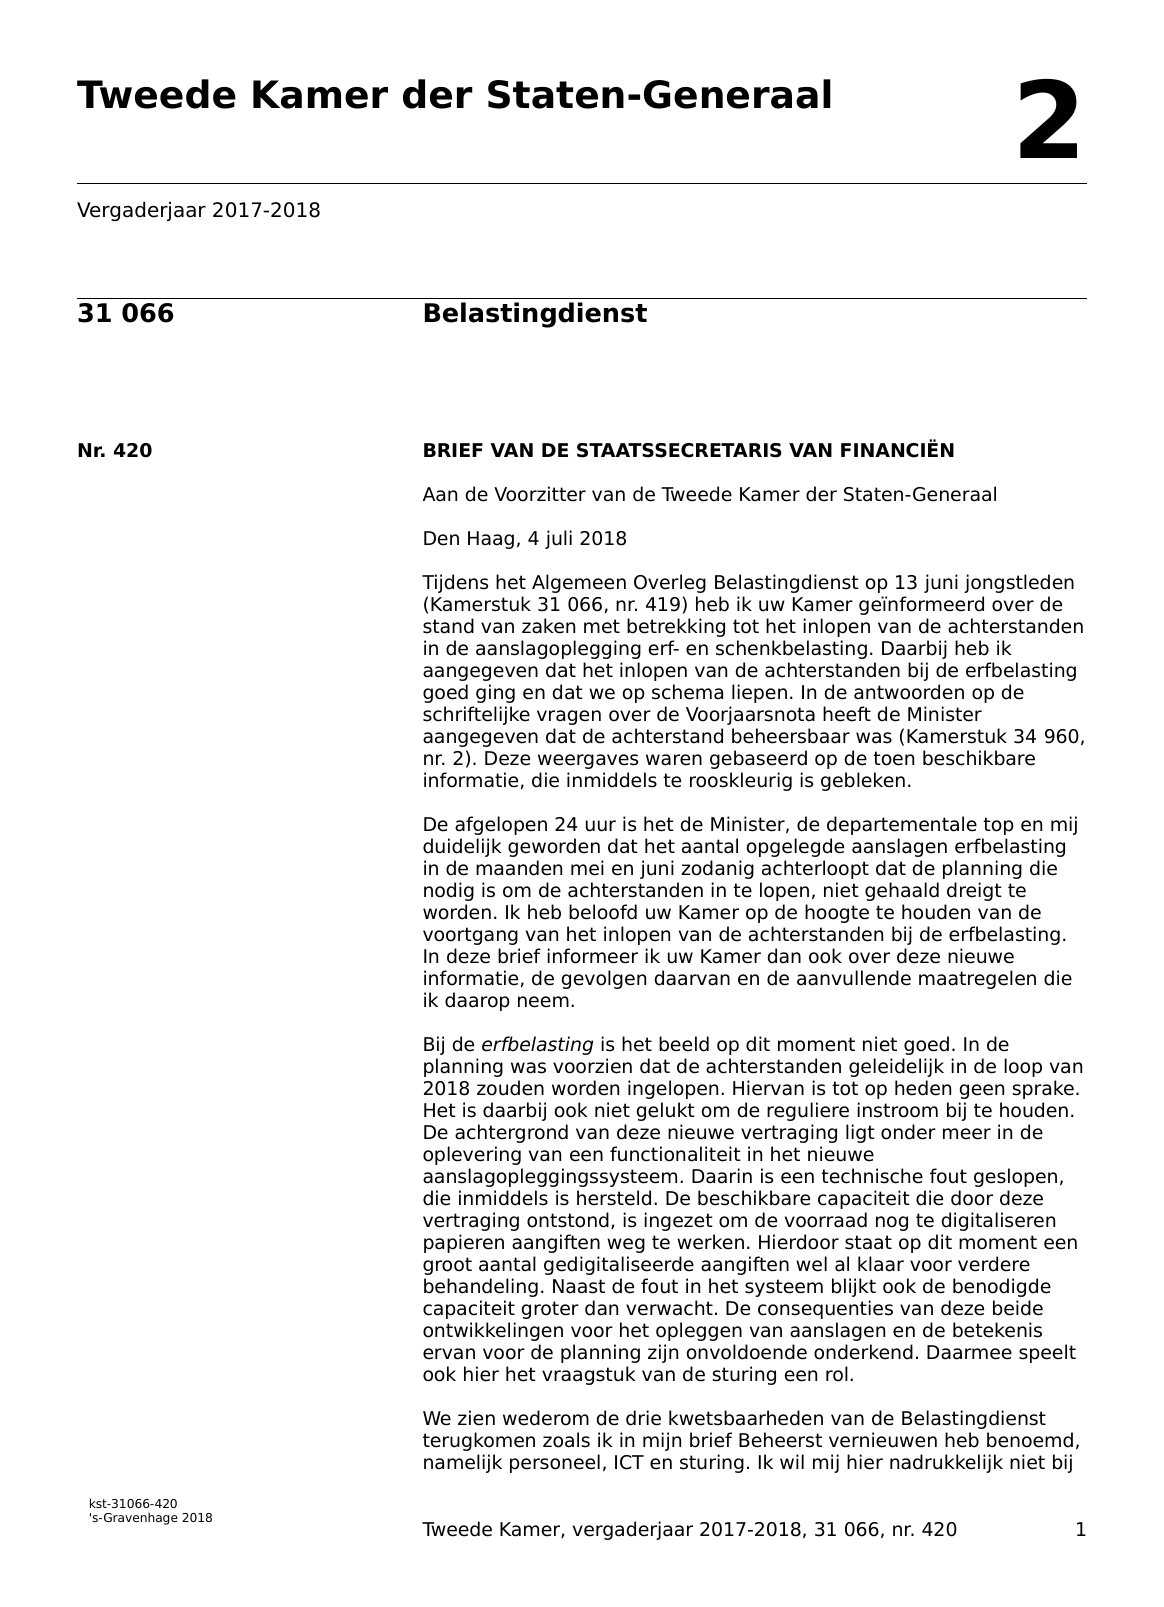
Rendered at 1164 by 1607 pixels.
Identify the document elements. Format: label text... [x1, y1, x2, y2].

text We zien wederom de drie kwetsbaarheden van de Belastingdienst terugkomen zoals ik in mijn brief Beheerst vernieuwen heb benoemd, namelijk personeel, ICT en sturing. Ik wil mij hier nadrukkelijk niet bij [422, 1408, 1087, 1474]
subtitle 31 066 Belastingdienst [77, 299, 1087, 329]
table_cell Vergaderjaar 2017-2018 [77, 184, 1087, 298]
text De afgelopen 24 uur is het de Minister, de departementale top en mij duidelijk geworden dat het aantal opgelegde aanslagen erfbelasting in de maanden mei en juni zodanig achterloopt dat de planning die nodig is om de achterstanden in te lopen, niet gehaald dreigt te worden. Ik heb beloofd uw Kamer op de hoogte te houden van de voortgang van het inlopen van de achterstanden bij de erfbelasting. In deze brief informeer ik uw Kamer dan ook over deze nieuwe informatie, de gevolgen daarvan en de aanvullende maatregelen die ik daarop neem. [422, 814, 1087, 1012]
table_header 2 [886, 59, 1087, 183]
text Aan de Voorzitter van de Tweede Kamer der Staten-Generaal [422, 484, 1087, 506]
text 's-Gravenhage 2018 [88, 1511, 323, 1525]
text kst-31066-420 [88, 1497, 323, 1511]
text Den Haag, 4 juli 2018 [422, 528, 1087, 550]
table_header Tweede Kamer der Staten-Generaal [77, 59, 886, 183]
subtitle Nr. 420 BRIEF VAN DE STAATSSECRETARIS VAN FINANCIËN [77, 440, 1087, 462]
text Tijdens het Algemeen Overleg Belastingdienst op 13 juni jongstleden (Kamerstuk 31 066, nr. 419) heb ik uw Kamer geïnformeerd over de stand van zaken met betrekking tot het inlopen van de achterstanden in de aanslagoplegging erf- en schenkbelasting. Daarbij heb ik aangegeven dat het inlopen van de achterstanden bij de erfbelasting goed ging en dat we op schema liepen. In de antwoorden op de schriftelijke vragen over de Voorjaarsnota heeft de Minister aangegeven dat de achterstand beheersbaar was (Kamerstuk 34 960, nr. 2). Deze weergaves waren gebaseerd op de toen beschikbare informatie, die inmiddels te rooskleurig is gebleken. [422, 572, 1087, 792]
text Bij de erfbelasting is het beeld op dit moment niet goed. In de planning was voorzien dat de achterstanden geleidelijk in de loop van 2018 zouden worden ingelopen. Hiervan is tot op heden geen sprake. Het is daarbij ook niet gelukt om de reguliere instroom bij te houden. De achtergrond van deze nieuwe vertraging ligt onder meer in de oplevering van een functionaliteit in het nieuwe aanslagopleggingssysteem. Daarin is een technische fout geslopen, die inmiddels is hersteld. De beschikbare capaciteit die door deze vertraging ontstond, is ingezet om de voorraad nog te digitaliseren papieren aangiften weg te werken. Hierdoor staat op dit moment een groot aantal gedigitaliseerde aangiften wel al klaar voor verdere behandeling. Naast de fout in het systeem blijkt ook de benodigde capaciteit groter dan verwacht. De consequenties van deze beide ontwikkelingen voor het opleggen van aanslagen en de betekenis ervan voor de planning zijn onvoldoende onderkend. Daarmee speelt ook hier het vraagstuk van de sturing een rol. [422, 1034, 1087, 1386]
